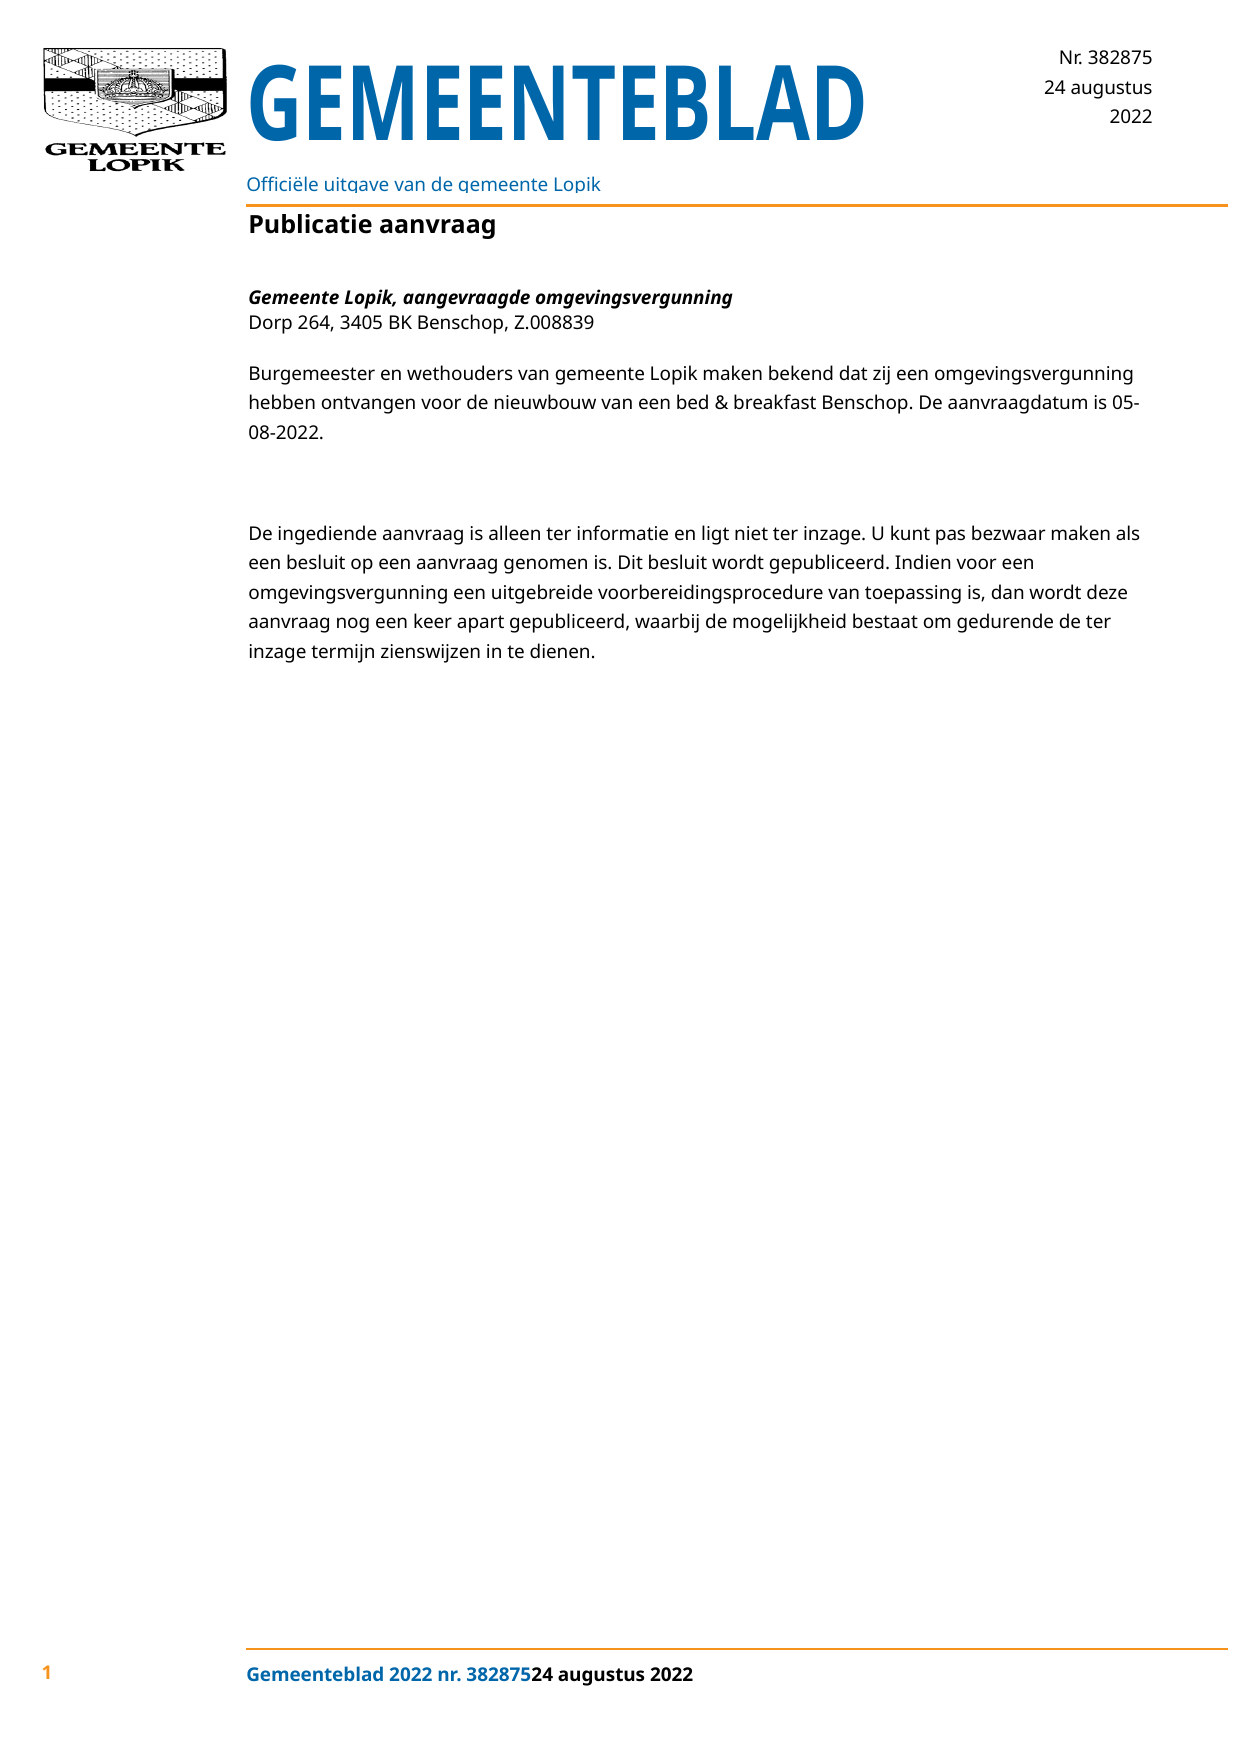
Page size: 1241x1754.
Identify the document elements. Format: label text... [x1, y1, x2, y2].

text Dorp 264, 3405 BK Benschop, Z.008839 [248, 309, 1152, 335]
picture [41, 47, 231, 172]
text Burgemeester en wethouders van gemeente Lopik maken bekend dat zij een omgevingsvergunning hebben ontvangen voor de nieuwbouw van een bed & breakfast Benschop. De aanvraagdatum is 05-08-2022. [248, 360, 1152, 445]
text Gemeente Lopik, aangevraagde omgevingsvergunning [248, 284, 1152, 309]
text De ingediende aanvraag is alleen ter informatie en ligt niet ter inzage. U kunt pas bezwaar maken als een besluit op een aanvraag genomen is. Dit besluit wordt gepubliceerd. Indien voor een omgevingsvergunning een uitgebreide voorbereidingsprocedure van toepassing is, dan wordt deze aanvraag nog een keer apart gepubliceerd, waarbij de mogelijkheid bestaat om gedurende de ter inzage termijn zienswijzen in te dienen. [248, 520, 1152, 664]
text Publicatie aanvraag [248, 207, 1152, 241]
